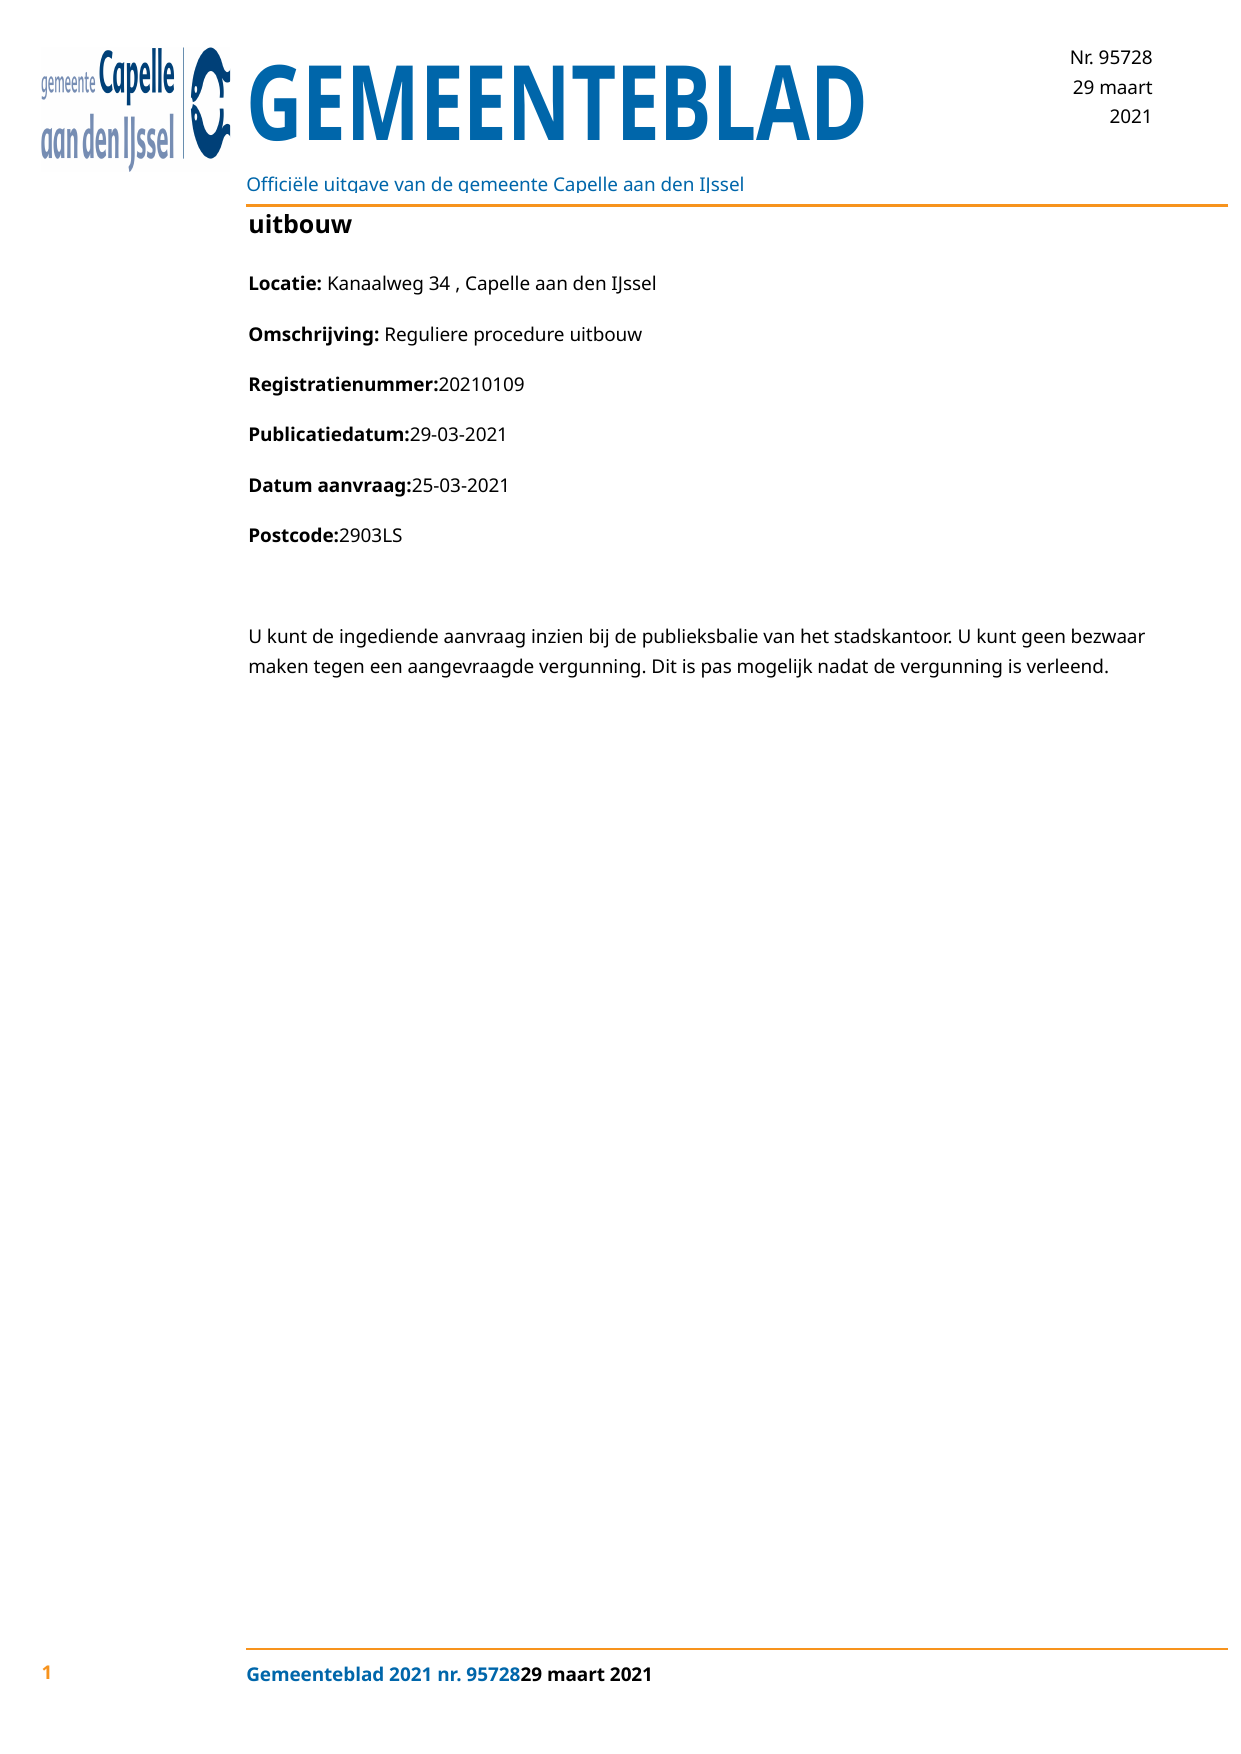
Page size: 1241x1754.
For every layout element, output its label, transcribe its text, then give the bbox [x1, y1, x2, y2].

text Postcode:2903LS [248, 522, 1152, 548]
text uitbouw [248, 207, 1152, 241]
text Publicatiedatum:29-03-2021 [248, 422, 1152, 447]
picture [41, 47, 231, 172]
text Locatie: Kanaalweg 34 , Capelle aan den IJssel [248, 270, 1152, 296]
text Datum aanvraag:25-03-2021 [248, 472, 1152, 498]
text Omschrijving: Reguliere procedure uitbouw [248, 321, 1152, 346]
text Registratienummer:20210109 [248, 371, 1152, 397]
text U kunt de ingediende aanvraag inzien bij de publieksbalie van het stadskantoor. U kunt geen bezwaar maken tegen een aangevraagde vergunning. Dit is pas mogelijk nadat de vergunning is verleend. [248, 623, 1152, 678]
